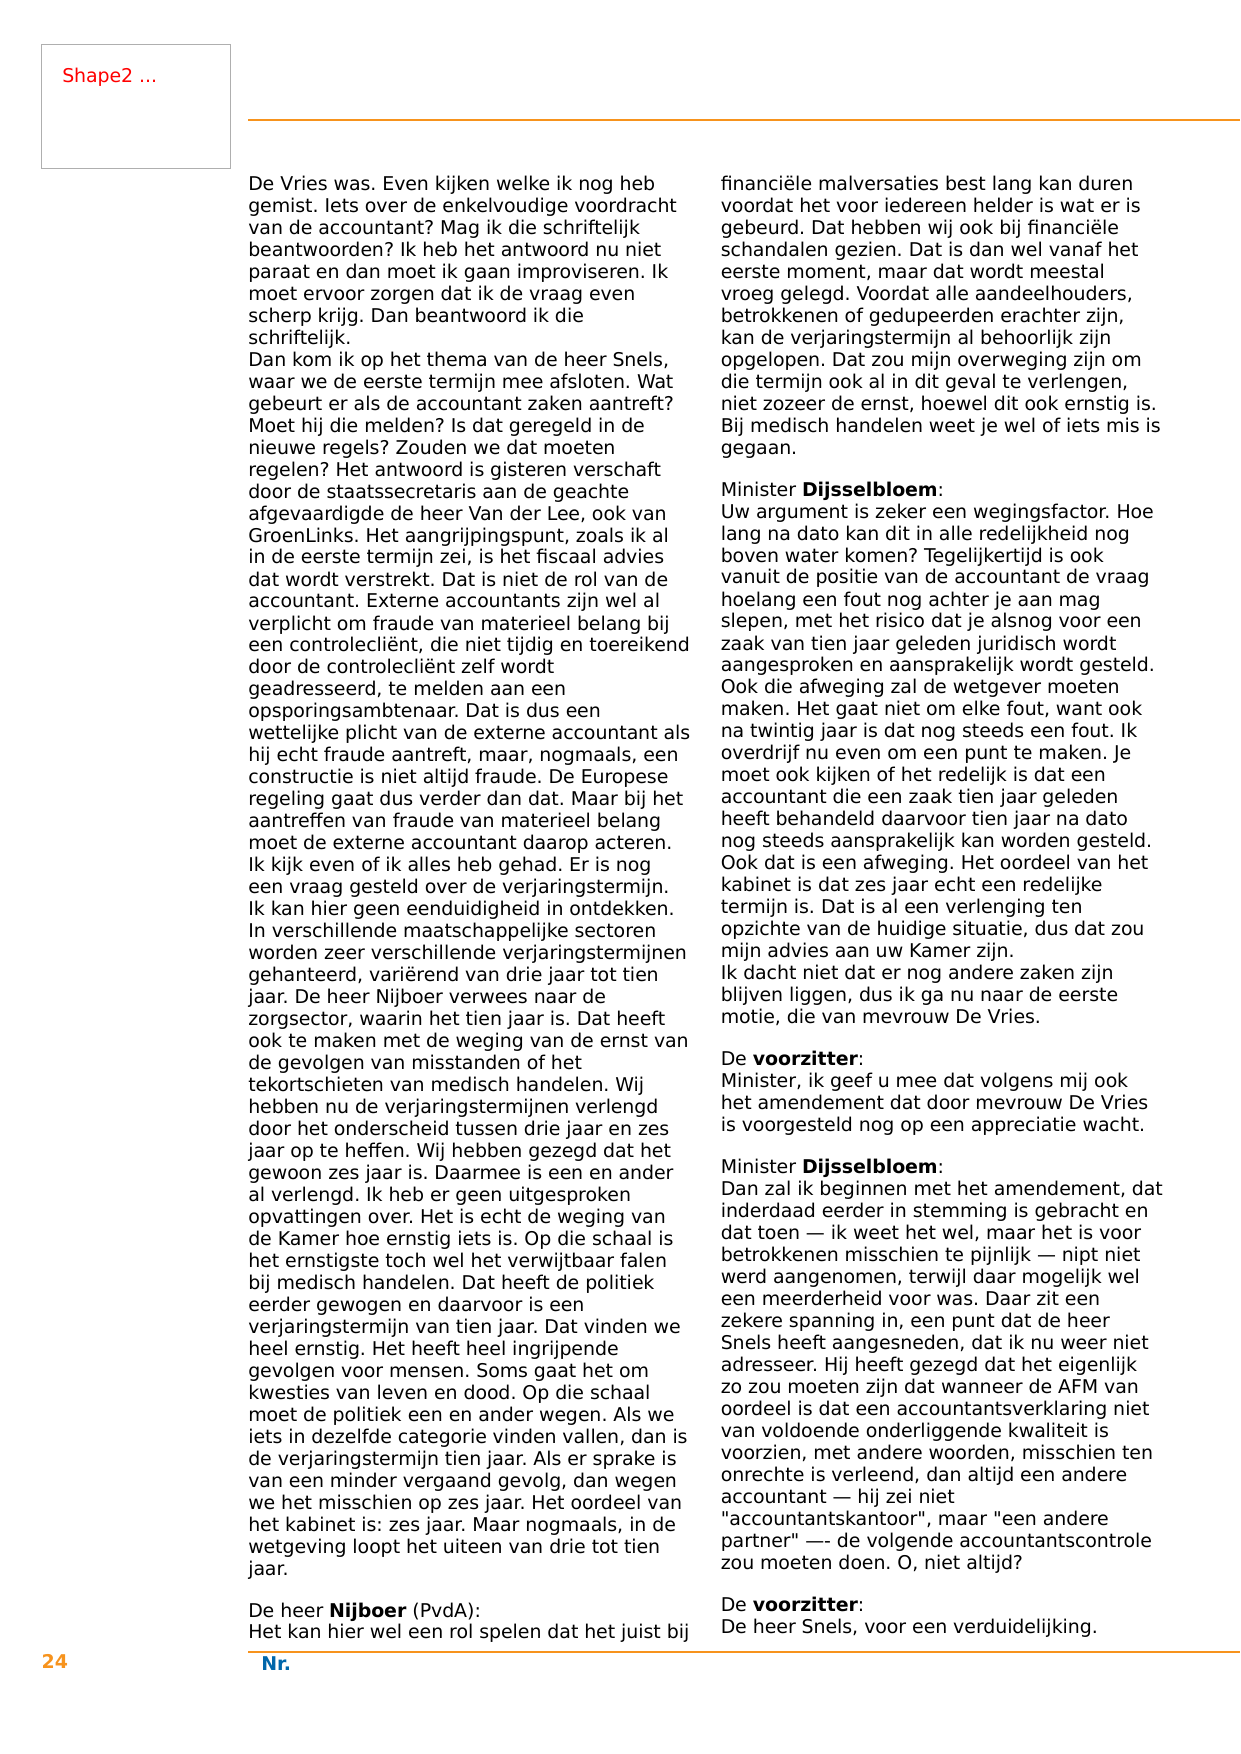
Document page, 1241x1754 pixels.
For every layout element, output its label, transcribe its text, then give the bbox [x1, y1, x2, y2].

text De heer Nijboer (PvdA): [248, 1599, 691, 1621]
text Ik dacht niet dat er nog andere zaken zijn blijven liggen, dus ik ga nu naar de eerste motie, die van mevrouw De Vries. [721, 962, 1163, 1028]
text financiële malversaties best lang kan duren voordat het voor iedereen helder is wat er is gebeurd. Dat hebben wij ook bij financiële schandalen gezien. Dat is dan wel vanaf het eerste moment, maar dat wordt meestal vroeg gelegd. Voordat alle aandeelhouders, betrokkenen of gedupeerden erachter zijn, kan de verjaringstermijn al behoorlijk zijn opgelopen. Dat zou mijn overweging zijn om die termijn ook al in dit geval te verlengen, niet zozeer de ernst, hoewel dit ook ernstig is. Bij medisch handelen weet je wel of iets mis is gegaan. [721, 173, 1163, 458]
text De voorzitter: [721, 1048, 1163, 1070]
text De voorzitter: [721, 1593, 1163, 1616]
text Ik kijk even of ik alles heb gehad. Er is nog een vraag gesteld over de verjaringstermijn. Ik kan hier geen eenduidigheid in ontdekken. In verschillende maatschappelijke sectoren worden zeer verschillende verjaringstermijnen gehanteerd, variërend van drie jaar tot tien jaar. De heer Nijboer verwees naar de zorgsector, waarin het tien jaar is. Dat heeft ook te maken met de weging van de ernst van de gevolgen van misstanden of het tekortschieten van medisch handelen. Wij hebben nu de verjaringstermijnen verlengd door het onderscheid tussen drie jaar en zes jaar op te heffen. Wij hebben gezegd dat het gewoon zes jaar is. Daarmee is een en ander al verlengd. Ik heb er geen uitgesproken opvattingen over. Het is echt de weging van de Kamer hoe ernstig iets is. Op die schaal is het ernstigste toch wel het verwijtbaar falen bij medisch handelen. Dat heeft de politiek eerder gewogen en daarvoor is een verjaringstermijn van tien jaar. Dat vinden we heel ernstig. Het heeft heel ingrijpende gevolgen voor mensen. Soms gaat het om kwesties van leven en dood. Op die schaal moet de politiek een en ander wegen. Als we iets in dezelfde categorie vinden vallen, dan is de verjaringstermijn tien jaar. Als er sprake is van een minder vergaand gevolg, dan wegen we het misschien op zes jaar. Het oordeel van het kabinet is: zes jaar. Maar nogmaals, in de wetgeving loopt het uiteen van drie tot tien jaar. [248, 854, 691, 1579]
text De heer Snels, voor een verduidelijking. [721, 1616, 1163, 1637]
text Uw argument is zeker een wegingsfactor. Hoe lang na dato kan dit in alle redelijkheid nog boven water komen? Tegelijkertijd is ook vanuit de positie van de accountant de vraag hoelang een fout nog achter je aan mag slepen, met het risico dat je alsnog voor een zaak van tien jaar geleden juridisch wordt aangesproken en aansprakelijk wordt gesteld. Ook die afweging zal de wetgever moeten maken. Het gaat niet om elke fout, want ook na twintig jaar is dat nog steeds een fout. Ik overdrijf nu even om een punt te maken. Je moet ook kijken of het redelijk is dat een accountant die een zaak tien jaar geleden heeft behandeld daarvoor tien jaar na dato nog steeds aansprakelijk kan worden gesteld. Ook dat is een afweging. Het oordeel van het kabinet is dat zes jaar echt een redelijke termijn is. Dat is al een verlenging ten opzichte van de huidige situatie, dus dat zou mijn advies aan uw Kamer zijn. [721, 501, 1163, 962]
text Het kan hier wel een rol spelen dat het juist bij [248, 1621, 691, 1643]
text Minister Dijsselbloem: [721, 478, 1163, 501]
text Dan zal ik beginnen met het amendement, dat inderdaad eerder in stemming is gebracht en dat toen — ik weet het wel, maar het is voor betrokkenen misschien te pijnlijk — nipt niet werd aangenomen, terwijl daar mogelijk wel een meerderheid voor was. Daar zit een zekere spanning in, een punt dat de heer Snels heeft aangesneden, dat ik nu weer niet adresseer. Hij heeft gezegd dat het eigenlijk zo zou moeten zijn dat wanneer de AFM van oordeel is dat een accountantsverklaring niet van voldoende onderliggende kwaliteit is voorzien, met andere woorden, misschien ten onrechte is verleend, dan altijd een andere accountant — hij zei niet "accountantskantoor", maar "een andere partner" —- de volgende accountantscontrole zou moeten doen. O, niet altijd? [721, 1178, 1163, 1573]
text Dan kom ik op het thema van de heer Snels, waar we de eerste termijn mee afsloten. Wat gebeurt er als de accountant zaken aantreft? Moet hij die melden? Is dat geregeld in de nieuwe regels? Zouden we dat moeten regelen? Het antwoord is gisteren verschaft door de staatssecretaris aan de geachte afgevaardigde de heer Van der Lee, ook van GroenLinks. Het aangrijpingspunt, zoals ik al in de eerste termijn zei, is het fiscaal advies dat wordt verstrekt. Dat is niet de rol van de accountant. Externe accountants zijn wel al verplicht om fraude van materieel belang bij een controlecliënt, die niet tijdig en toereikend door de controlecliënt zelf wordt geadresseerd, te melden aan een opsporingsambtenaar. Dat is dus een wettelijke plicht van de externe accountant als hij echt fraude aantreft, maar, nogmaals, een constructie is niet altijd fraude. De Europese regeling gaat dus verder dan dat. Maar bij het aantreffen van fraude van materieel belang moet de externe accountant daarop acteren. [248, 349, 691, 854]
text Minister Dijsselbloem: [721, 1156, 1163, 1178]
text Minister, ik geef u mee dat volgens mij ook het amendement dat door mevrouw De Vries is voorgesteld nog op een appreciatie wacht. [721, 1070, 1163, 1136]
text De Vries was. Even kijken welke ik nog heb gemist. Iets over de enkelvoudige voordracht van de accountant? Mag ik die schriftelijk beantwoorden? Ik heb het antwoord nu niet paraat en dan moet ik gaan improviseren. Ik moet ervoor zorgen dat ik de vraag even scherp krijg. Dan beantwoord ik die schriftelijk. [248, 173, 691, 349]
